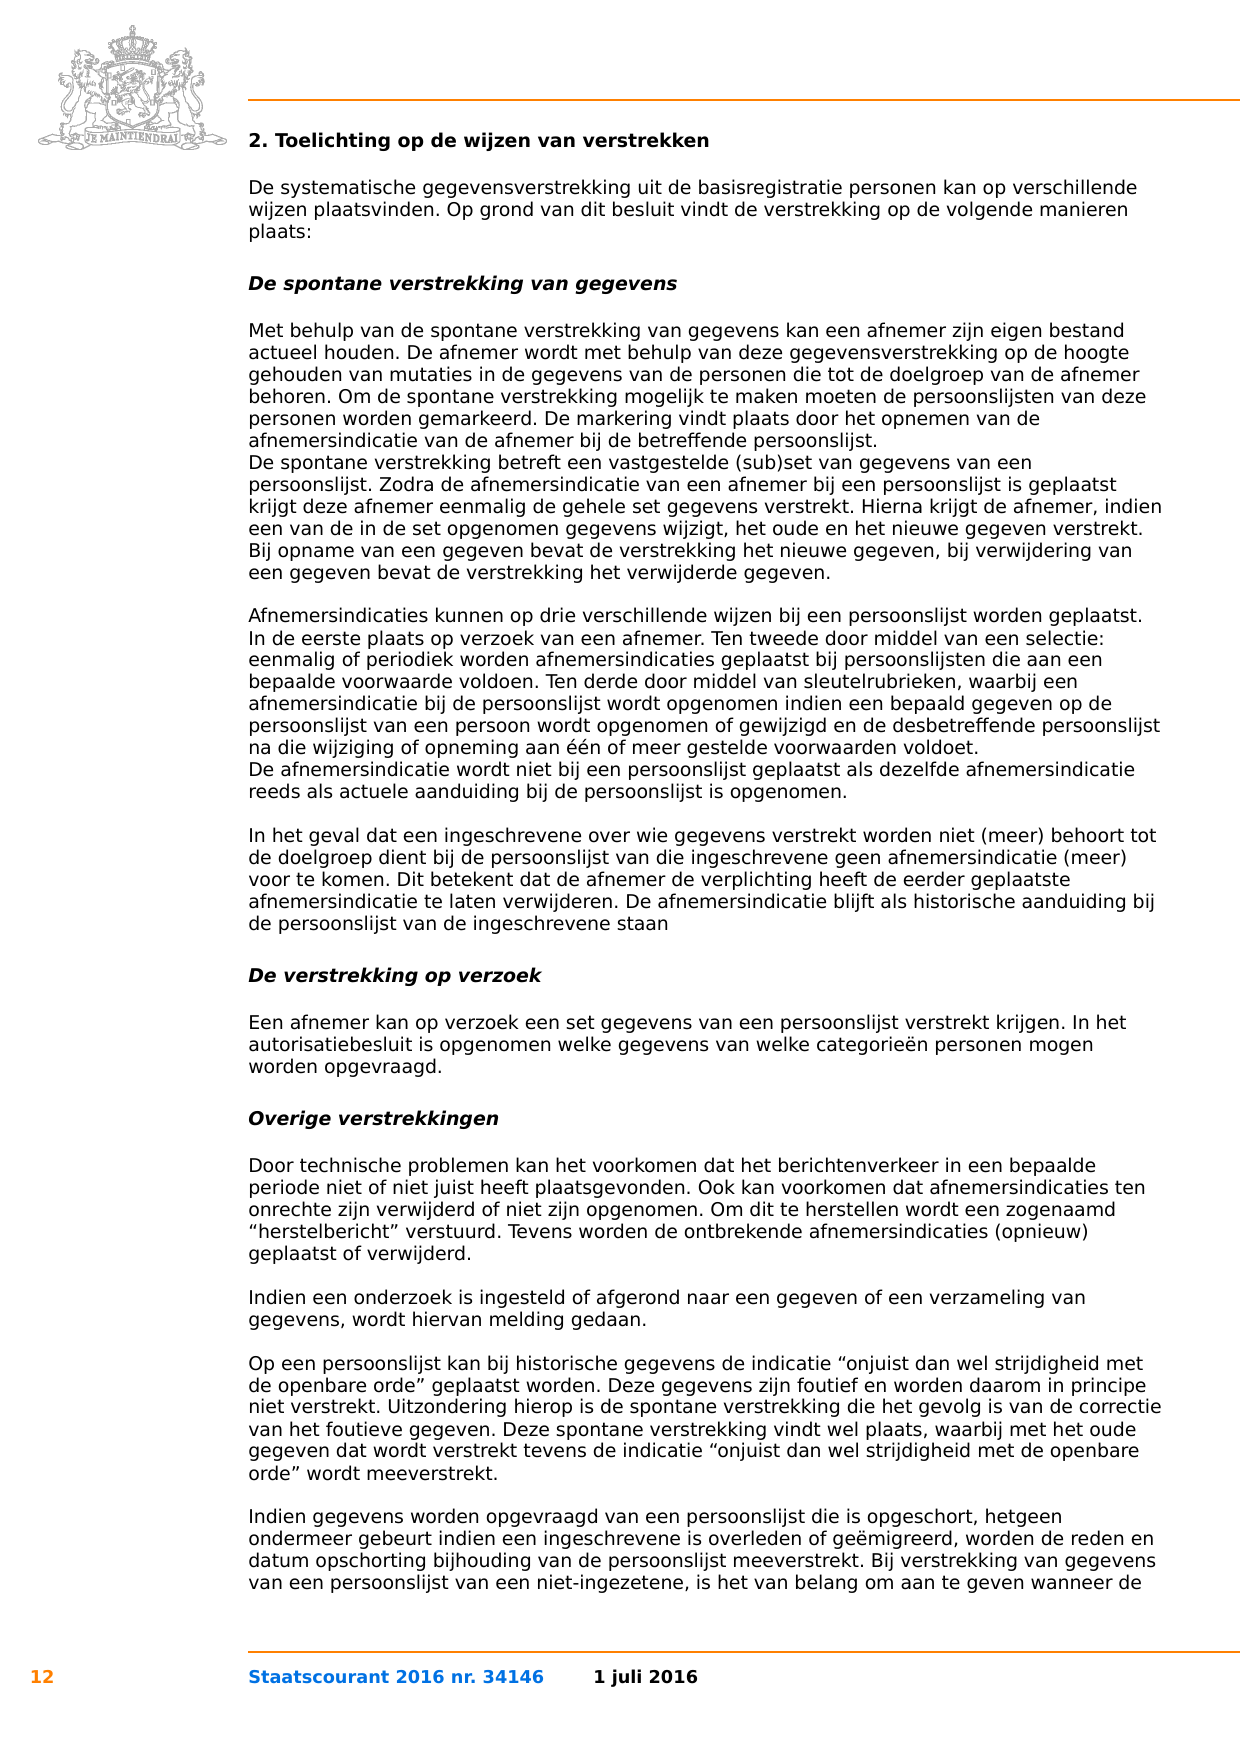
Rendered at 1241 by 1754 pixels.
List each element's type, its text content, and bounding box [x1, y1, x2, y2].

subtitle De verstrekking op verzoek [248, 965, 1163, 987]
text De afnemersindicatie wordt niet bij een persoonslijst geplaatst als dezelfde afnemersindicatie reeds als actuele aanduiding bij de persoonslijst is opgenomen. [248, 759, 1163, 803]
text Met behulp van de spontane verstrekking van gegevens kan een afnemer zijn eigen bestand actueel houden. De afnemer wordt met behulp van deze gegevensverstrekking op de hoogte gehouden van mutaties in de gegevens van de personen die tot de doelgroep van de afnemer behoren. Om de spontane verstrekking mogelijk te maken moeten de persoonslijsten van deze personen worden gemarkeerd. De markering vindt plaats door het opnemen van de afnemersindicatie van de afnemer bij de betreffende persoonslijst. [248, 320, 1163, 452]
text In het geval dat een ingeschrevene over wie gegevens verstrekt worden niet (meer) behoort tot de doelgroep dient bij de persoonslijst van die ingeschrevene geen afnemersindicatie (meer) voor te komen. Dit betekent dat de afnemer de verplichting heeft de eerder geplaatste afnemersindicatie te laten verwijderen. De afnemersindicatie blijft als historische aanduiding bij de persoonslijst van de ingeschrevene staan [248, 825, 1163, 935]
text Op een persoonslijst kan bij historische gegevens de indicatie “onjuist dan wel strijdigheid met de openbare orde” geplaatst worden. Deze gegevens zijn foutief en worden daarom in principe niet verstrekt. Uitzondering hierop is de spontane verstrekking die het gevolg is van de correctie van het foutieve gegeven. Deze spontane verstrekking vindt wel plaats, waarbij met het oude gegeven dat wordt verstrekt tevens de indicatie “onjuist dan wel strijdigheid met de openbare orde” wordt meeverstrekt. [248, 1352, 1163, 1484]
text Een afnemer kan op verzoek een set gegevens van een persoonslijst verstrekt krijgen. In het autorisatiebesluit is opgenomen welke gegevens van welke categorieën personen mogen worden opgevraagd. [248, 1012, 1163, 1078]
text Indien gegevens worden opgevraagd van een persoonslijst die is opgeschort, hetgeen ondermeer gebeurt indien een ingeschrevene is overleden of geëmigreerd, worden de reden en datum opschorting bijhouding van de persoonslijst meeverstrekt. Bij verstrekking van gegevens van een persoonslijst van een niet-ingezetene, is het van belang om aan te geven wanneer de [248, 1506, 1163, 1594]
text De systematische gegevensverstrekking uit de basisregistratie personen kan op verschillende wijzen plaatsvinden. Op grond van dit besluit vindt de verstrekking op de volgende manieren plaats: [248, 177, 1163, 243]
picture [38, 25, 227, 150]
text Indien een onderzoek is ingesteld of afgerond naar een gegeven of een verzameling van gegevens, wordt hiervan melding gedaan. [248, 1287, 1163, 1331]
subtitle Overige verstrekkingen [248, 1108, 1163, 1130]
text De spontane verstrekking betreft een vastgestelde (sub)set van gegevens van een persoonslijst. Zodra de afnemersindicatie van een afnemer bij een persoonslijst is geplaatst krijgt deze afnemer eenmalig de gehele set gegevens verstrekt. Hierna krijgt de afnemer, indien een van de in de set opgenomen gegevens wijzigt, het oude en het nieuwe gegeven verstrekt. Bij opname van een gegeven bevat de verstrekking het nieuwe gegeven, bij verwijdering van een gegeven bevat de verstrekking het verwijderde gegeven. [248, 452, 1163, 583]
text Afnemersindicaties kunnen op drie verschillende wijzen bij een persoonslijst worden geplaatst. In de eerste plaats op verzoek van een afnemer. Ten tweede door middel van een selectie: eenmalig of periodiek worden afnemersindicaties geplaatst bij persoonslijsten die aan een bepaalde voorwaarde voldoen. Ten derde door middel van sleutelrubrieken, waarbij een afnemersindicatie bij de persoonslijst wordt opgenomen indien een bepaald gegeven op de persoonslijst van een persoon wordt opgenomen of gewijzigd en de desbetreffende persoonslijst na die wijziging of opneming aan één of meer gestelde voorwaarden voldoet. [248, 605, 1163, 759]
text Door technische problemen kan het voorkomen dat het berichtenverkeer in een bepaalde periode niet of niet juist heeft plaatsgevonden. Ook kan voorkomen dat afnemersindicaties ten onrechte zijn verwijderd of niet zijn opgenomen. Om dit te herstellen wordt een zogenaamd “herstelbericht” verstuurd. Tevens worden de ontbrekende afnemersindicaties (opnieuw) geplaatst of verwijderd. [248, 1155, 1163, 1265]
subtitle De spontane verstrekking van gegevens [248, 273, 1163, 295]
subtitle 2. Toelichting op de wijzen van verstrekken [248, 130, 1163, 152]
